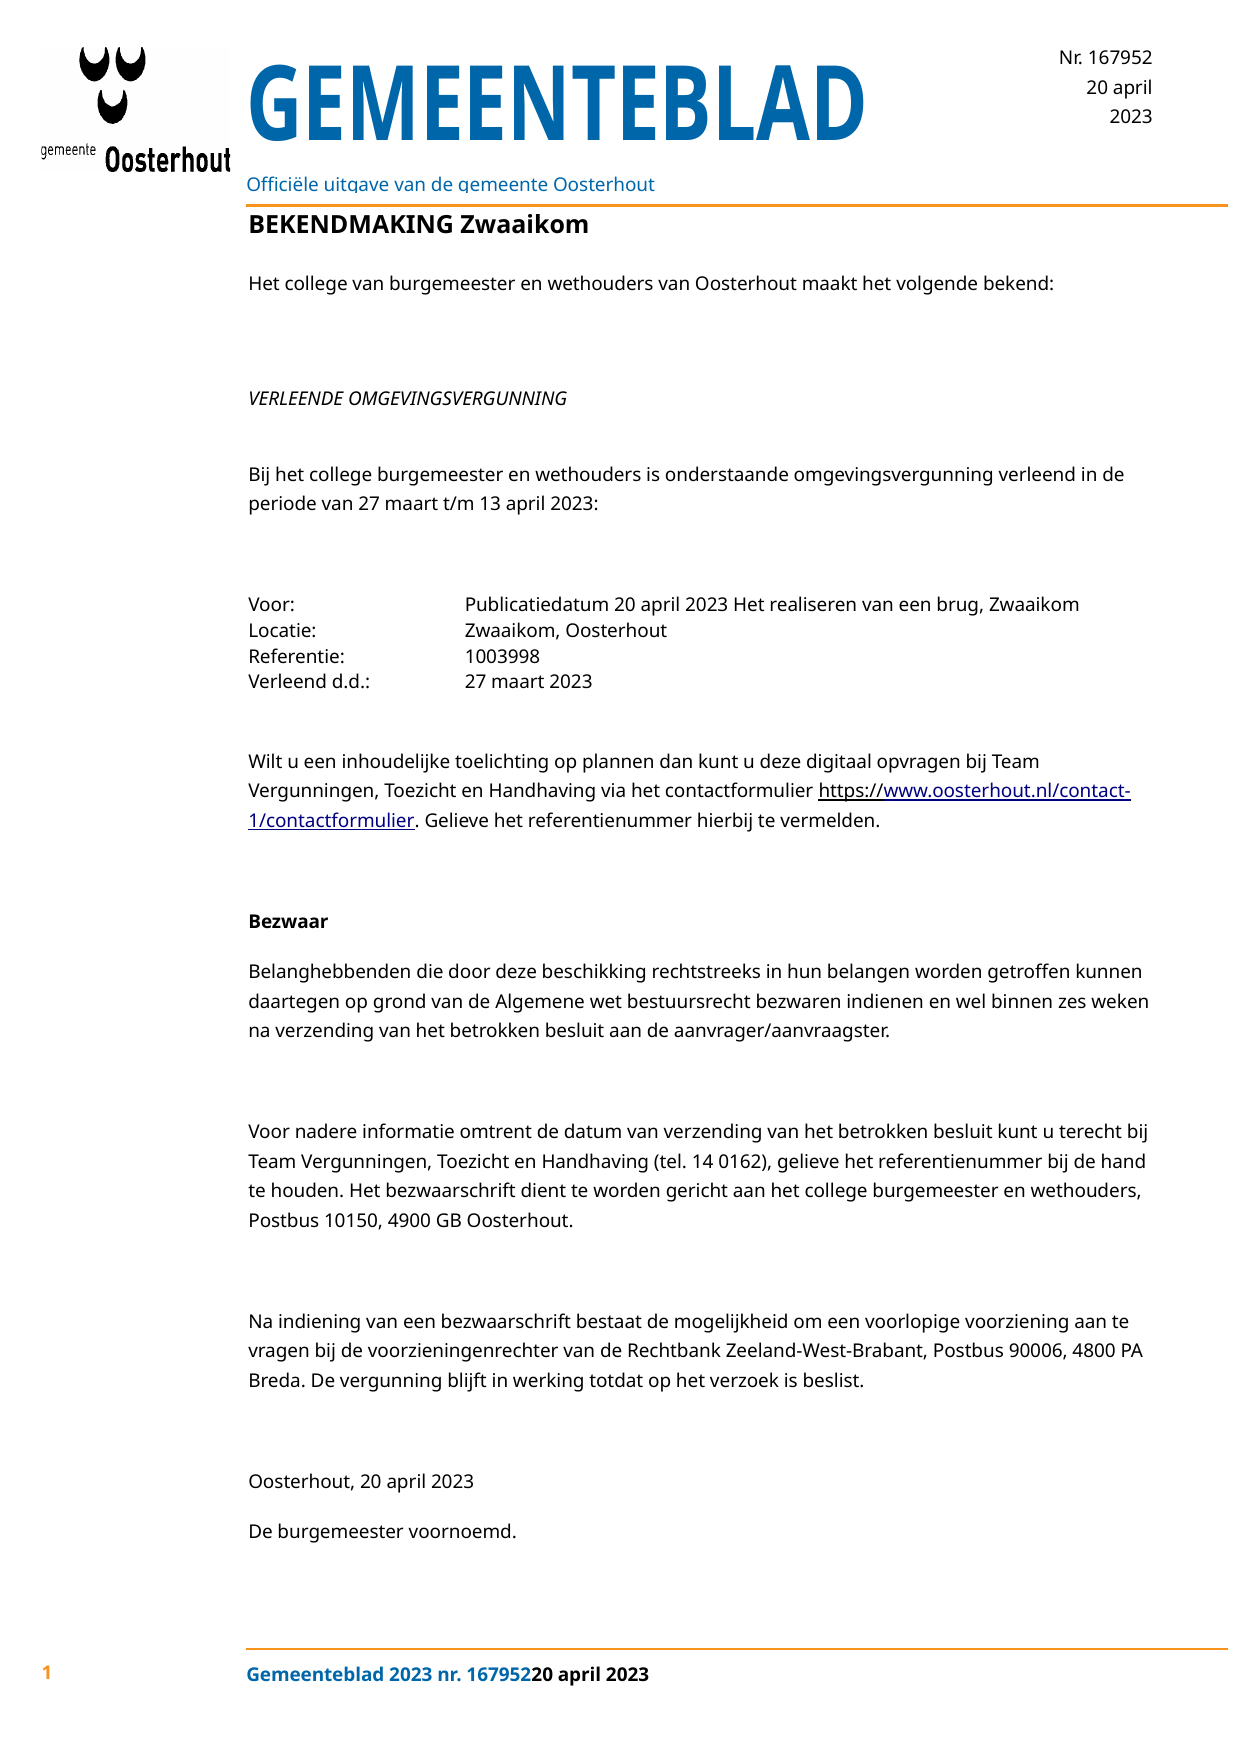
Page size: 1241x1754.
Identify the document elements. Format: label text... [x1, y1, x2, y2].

text Bezwaar [248, 908, 1152, 934]
text Oosterhout, 20 april 2023 [248, 1468, 1152, 1494]
text Het college van burgemeester en wethouders van Oosterhout maakt het volgende bekend: [248, 270, 1152, 296]
table_cell Verleend d.d.: [248, 669, 464, 694]
table_cell Locatie: [248, 617, 464, 643]
table_cell 27 maart 2023 [465, 669, 1152, 694]
text VERLEENDE OMGEVINGSVERGUNNING [248, 385, 1152, 410]
table_header Publicatiedatum 20 april 2023 Het realiseren van een brug, Zwaaikom [465, 591, 1152, 617]
table_header Voor: [248, 591, 464, 617]
table_cell Zwaaikom, Oosterhout [465, 617, 1152, 643]
text BEKENDMAKING Zwaaikom [248, 207, 1152, 241]
picture [41, 47, 231, 172]
table_cell 1003998 [465, 643, 1152, 668]
text Belanghebbenden die door deze beschikking rechtstreeks in hun belangen worden getroffen kunnen daartegen op grond van de Algemene wet bestuursrecht bezwaren indienen en wel binnen zes weken na verzending van het betrokken besluit aan de aanvrager/aanvraagster. [248, 958, 1152, 1043]
text Na indiening van een bezwaarschrift bestaat de mogelijkheid om een voorlopige voorziening aan te vragen bij de voorzieningenrechter van de Rechtbank Zeeland-West-Brabant, Postbus 90006, 4800 PA Breda. De vergunning blijft in werking totdat op het verzoek is beslist. [248, 1308, 1152, 1393]
text Wilt u een inhoudelijke toelichting op plannen dan kunt u deze digitaal opvragen bij Team Vergunningen, Toezicht en Handhaving via het contactformulier https://www.oosterhout.nl/contact-1/contactformulier. Gelieve het referentienummer hierbij te vermelden. [248, 748, 1152, 833]
table_cell Referentie: [248, 643, 464, 668]
text Bij het college burgemeester en wethouders is onderstaande omgevingsvergunning verleend in de periode van 27 maart t/m 13 april 2023: [248, 461, 1152, 516]
text Voor nadere informatie omtrent de datum van verzending van het betrokken besluit kunt u terecht bij Team Vergunningen, Toezicht en Handhaving (tel. 14 0162), gelieve het referentienummer bij de hand te houden. Het bezwaarschrift dient te worden gericht aan het college burgemeester en wethouders, Postbus 10150, 4900 GB Oosterhout. [248, 1118, 1152, 1233]
text De burgemeester voornoemd. [248, 1518, 1152, 1544]
